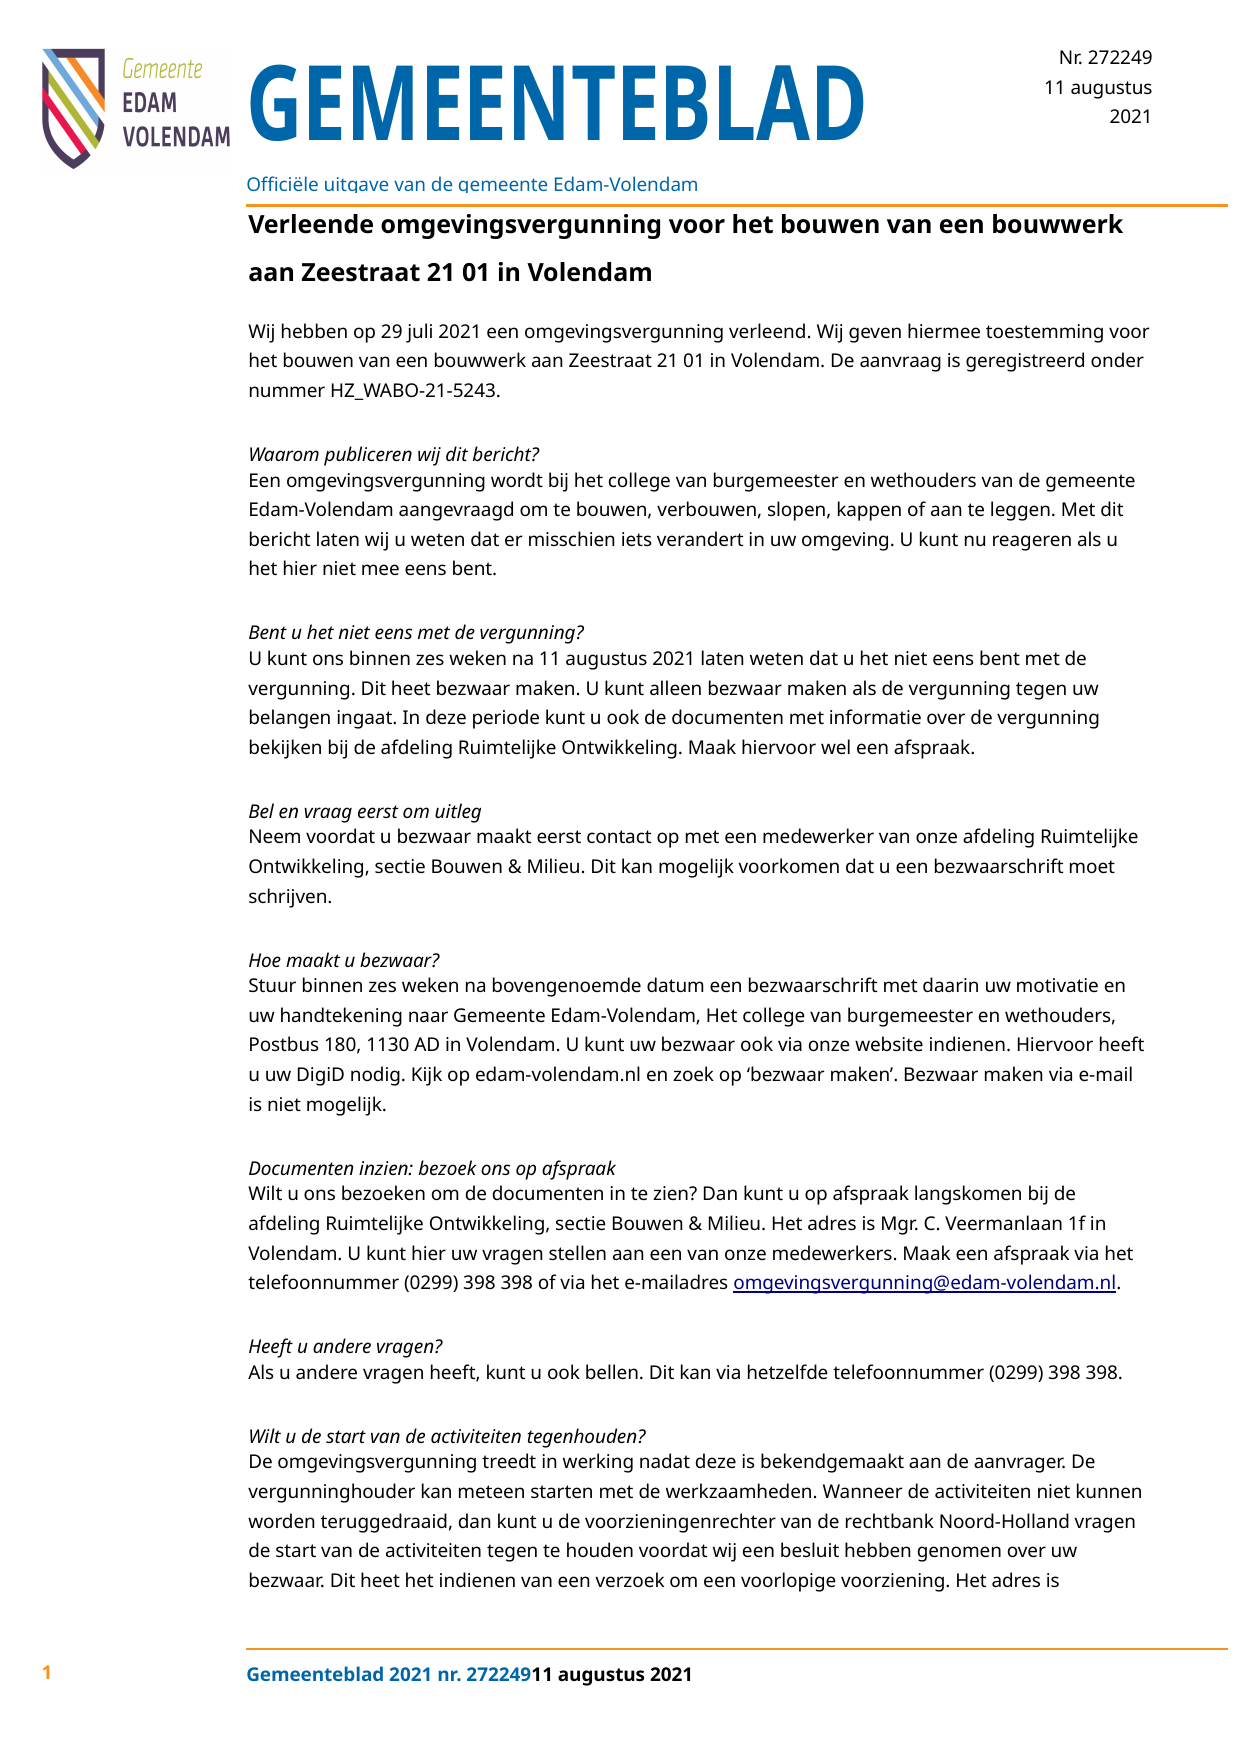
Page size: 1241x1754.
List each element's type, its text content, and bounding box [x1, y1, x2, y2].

text Wilt u ons bezoeken om de documenten in te zien? Dan kunt u op afspraak langskomen bij de afdeling Ruimtelijke Ontwikkeling, sectie Bouwen & Milieu. Het adres is Mgr. C. Veermanlaan 1f in Volendam. U kunt hier uw vragen stellen aan een van onze medewerkers. Maak een afspraak via het telefoonnummer (0299) 398 398 of via het e-mailadres omgevingsvergunning@edam-volendam.nl. [248, 1181, 1152, 1295]
text Als u andere vragen heeft, kunt u ook bellen. Dit kan via hetzelfde telefoonnummer (0299) 398 398. [248, 1359, 1152, 1385]
text Wilt u de start van de activiteiten tegenhouden? [248, 1423, 1152, 1449]
text Waarom publiceren wij dit bericht? [248, 441, 1152, 467]
text Verleende omgevingsvergunning voor het bouwen van een bouwwerk aan Zeestraat 21 01 in Volendam [248, 207, 1152, 288]
text Een omgevingsvergunning wordt bij het college van burgemeester en wethouders van de gemeente Edam-Volendam aangevraagd om te bouwen, verbouwen, slopen, kappen of aan te leggen. Met dit bericht laten wij u weten dat er misschien iets verandert in uw omgeving. U kunt nu reageren als u het hier niet mee eens bent. [248, 467, 1152, 581]
text Bent u het niet eens met de vergunning? [248, 619, 1152, 645]
text Hoe maakt u bezwaar? [248, 947, 1152, 972]
text De omgevingsvergunning treedt in werking nadat deze is bekendgemaakt aan de aanvrager. De vergunninghouder kan meteen starten met de werkzaamheden. Wanneer de activiteiten niet kunnen worden teruggedraaid, dan kunt u de voorzieningenrechter van de rechtbank Noord-Holland vragen de start van de activiteiten tegen te houden voordat wij een besluit hebben genomen over uw bezwaar. Dit heet het indienen van een verzoek om een voorlopige voorziening. Het adres is [248, 1449, 1152, 1593]
text Documenten inzien: bezoek ons op afspraak [248, 1155, 1152, 1181]
text Neem voordat u bezwaar maakt eerst contact op met een medewerker van onze afdeling Ruimtelijke Ontwikkeling, sectie Bouwen & Milieu. Dit kan mogelijk voorkomen dat u een bezwaarschrift moet schrijven. [248, 824, 1152, 908]
text Wij hebben op 29 juli 2021 een omgevingsvergunning verleend. Wij geven hiermee toestemming voor het bouwen van een bouwwerk aan Zeestraat 21 01 in Volendam. De aanvraag is geregistreerd onder nummer HZ_WABO-21-5243. [248, 318, 1152, 403]
text Bel en vraag eerst om uitleg [248, 798, 1152, 824]
text Heeft u andere vragen? [248, 1333, 1152, 1359]
text Stuur binnen zes weken na bovengenoemde datum een bezwaarschrift met daarin uw motivatie en uw handtekening naar Gemeente Edam-Volendam, Het college van burgemeester en wethouders, Postbus 180, 1130 AD in Volendam. U kunt uw bezwaar ook via onze website indienen. Hiervoor heeft u uw DigiD nodig. Kijk op edam-volendam.nl en zoek op ‘bezwaar maken’. Bezwaar maken via e-mail is niet mogelijk. [248, 972, 1152, 1117]
text U kunt ons binnen zes weken na 11 augustus 2021 laten weten dat u het niet eens bent met de vergunning. Dit heet bezwaar maken. U kunt alleen bezwaar maken als de vergunning tegen uw belangen ingaat. In deze periode kunt u ook de documenten met informatie over de vergunning bekijken bij de afdeling Ruimtelijke Ontwikkeling. Maak hiervoor wel een afspraak. [248, 645, 1152, 760]
picture [41, 47, 231, 172]
